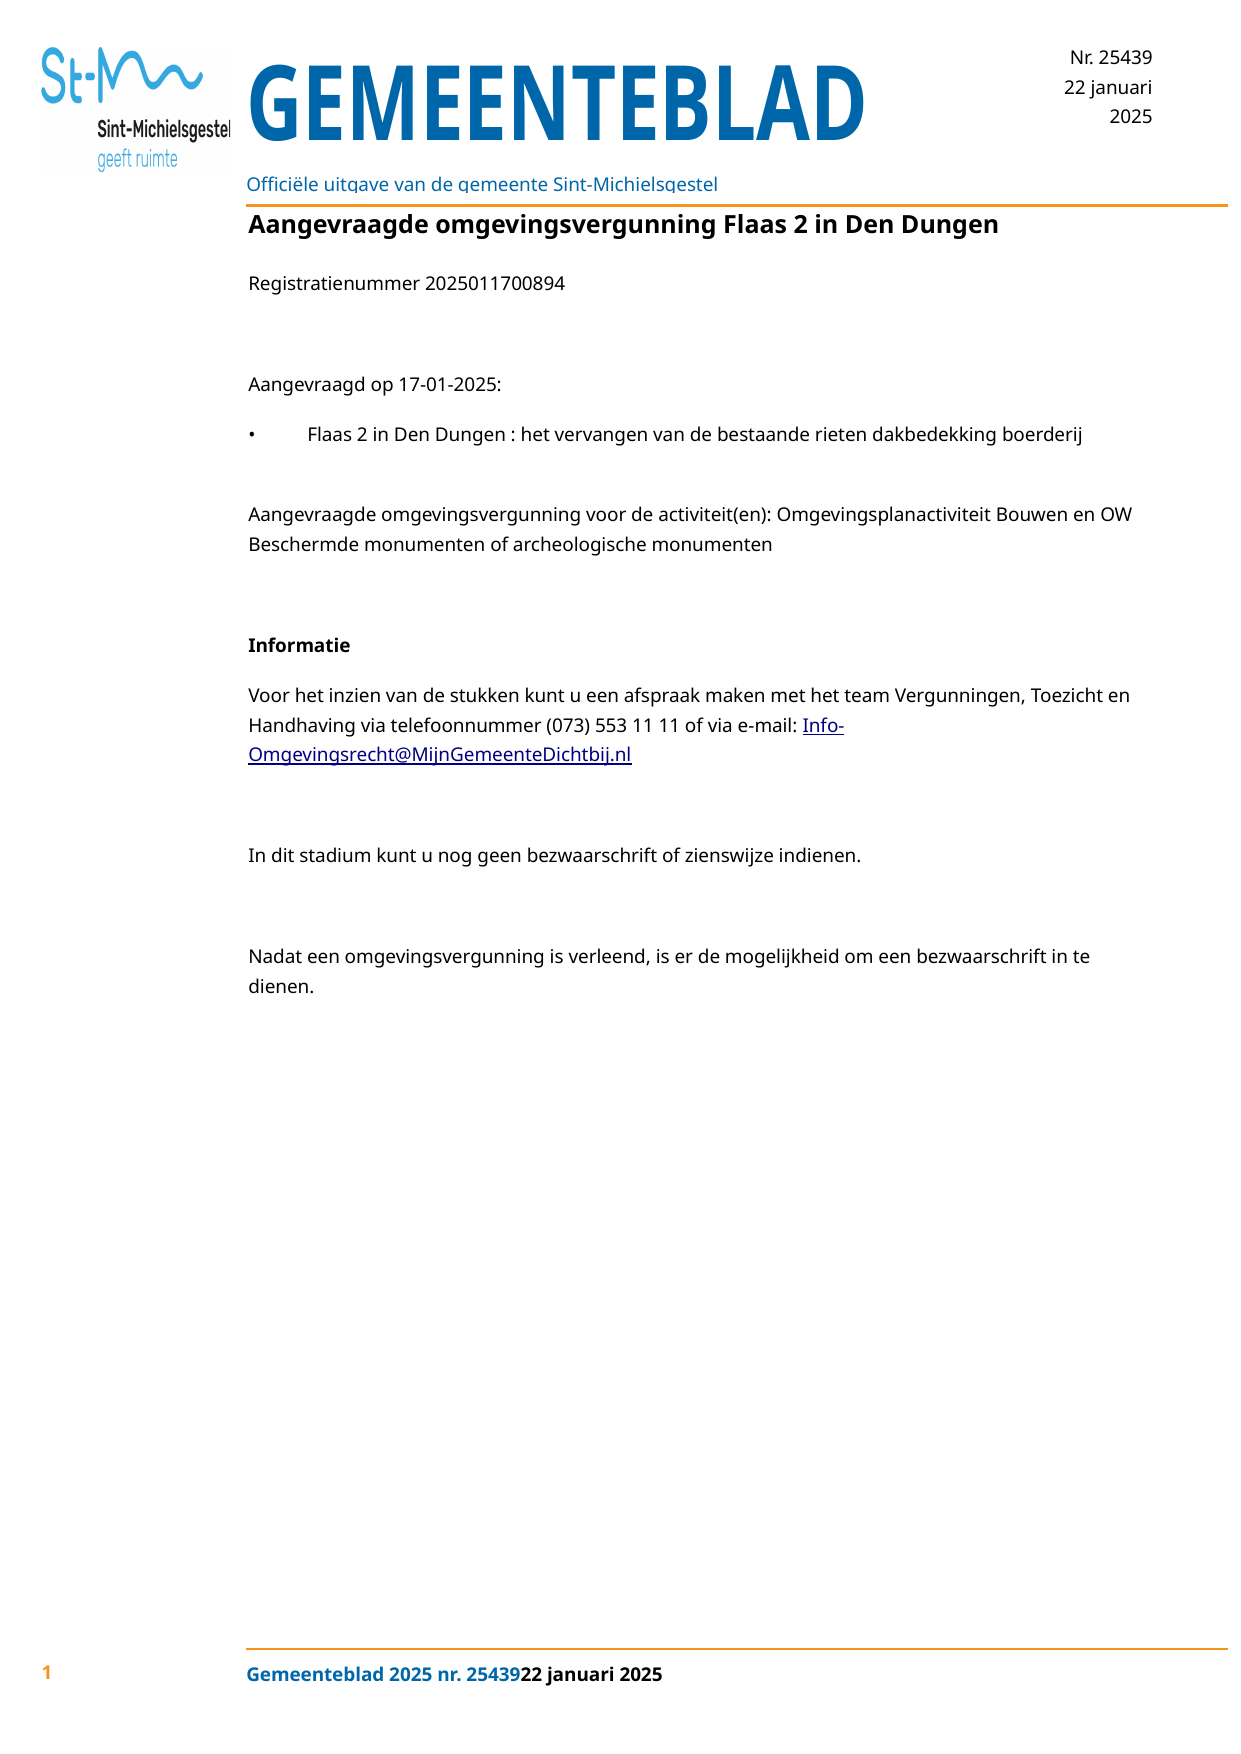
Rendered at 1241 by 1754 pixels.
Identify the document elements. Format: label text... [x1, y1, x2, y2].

list Flaas 2 in Den Dungen : het vervangen van de bestaande rieten dakbedekking boerderij [248, 422, 1152, 447]
picture [41, 47, 231, 172]
text Aangevraagde omgevingsvergunning voor de activiteit(en): Omgevingsplanactiviteit Bouwen en OW Beschermde monumenten of archeologische monumenten [248, 502, 1152, 557]
text Voor het inzien van de stukken kunt u een afspraak maken met het team Vergunningen, Toezicht en Handhaving via telefoonnummer (073) 553 11 11 of via e-mail: Info-Omgevingsrecht@MijnGemeenteDichtbij.nl [248, 682, 1152, 767]
text Aangevraagd op 17-01-2025: [248, 371, 1152, 397]
text Informatie [248, 632, 1152, 658]
text In dit stadium kunt u nog geen bezwaarschrift of zienswijze indienen. [248, 842, 1152, 868]
text Nadat een omgevingsvergunning is verleend, is er de mogelijkheid om een bezwaarschrift in te dienen. [248, 943, 1152, 998]
text Aangevraagde omgevingsvergunning Flaas 2 in Den Dungen [248, 207, 1152, 241]
text Registratienummer 2025011700894 [248, 270, 1152, 296]
